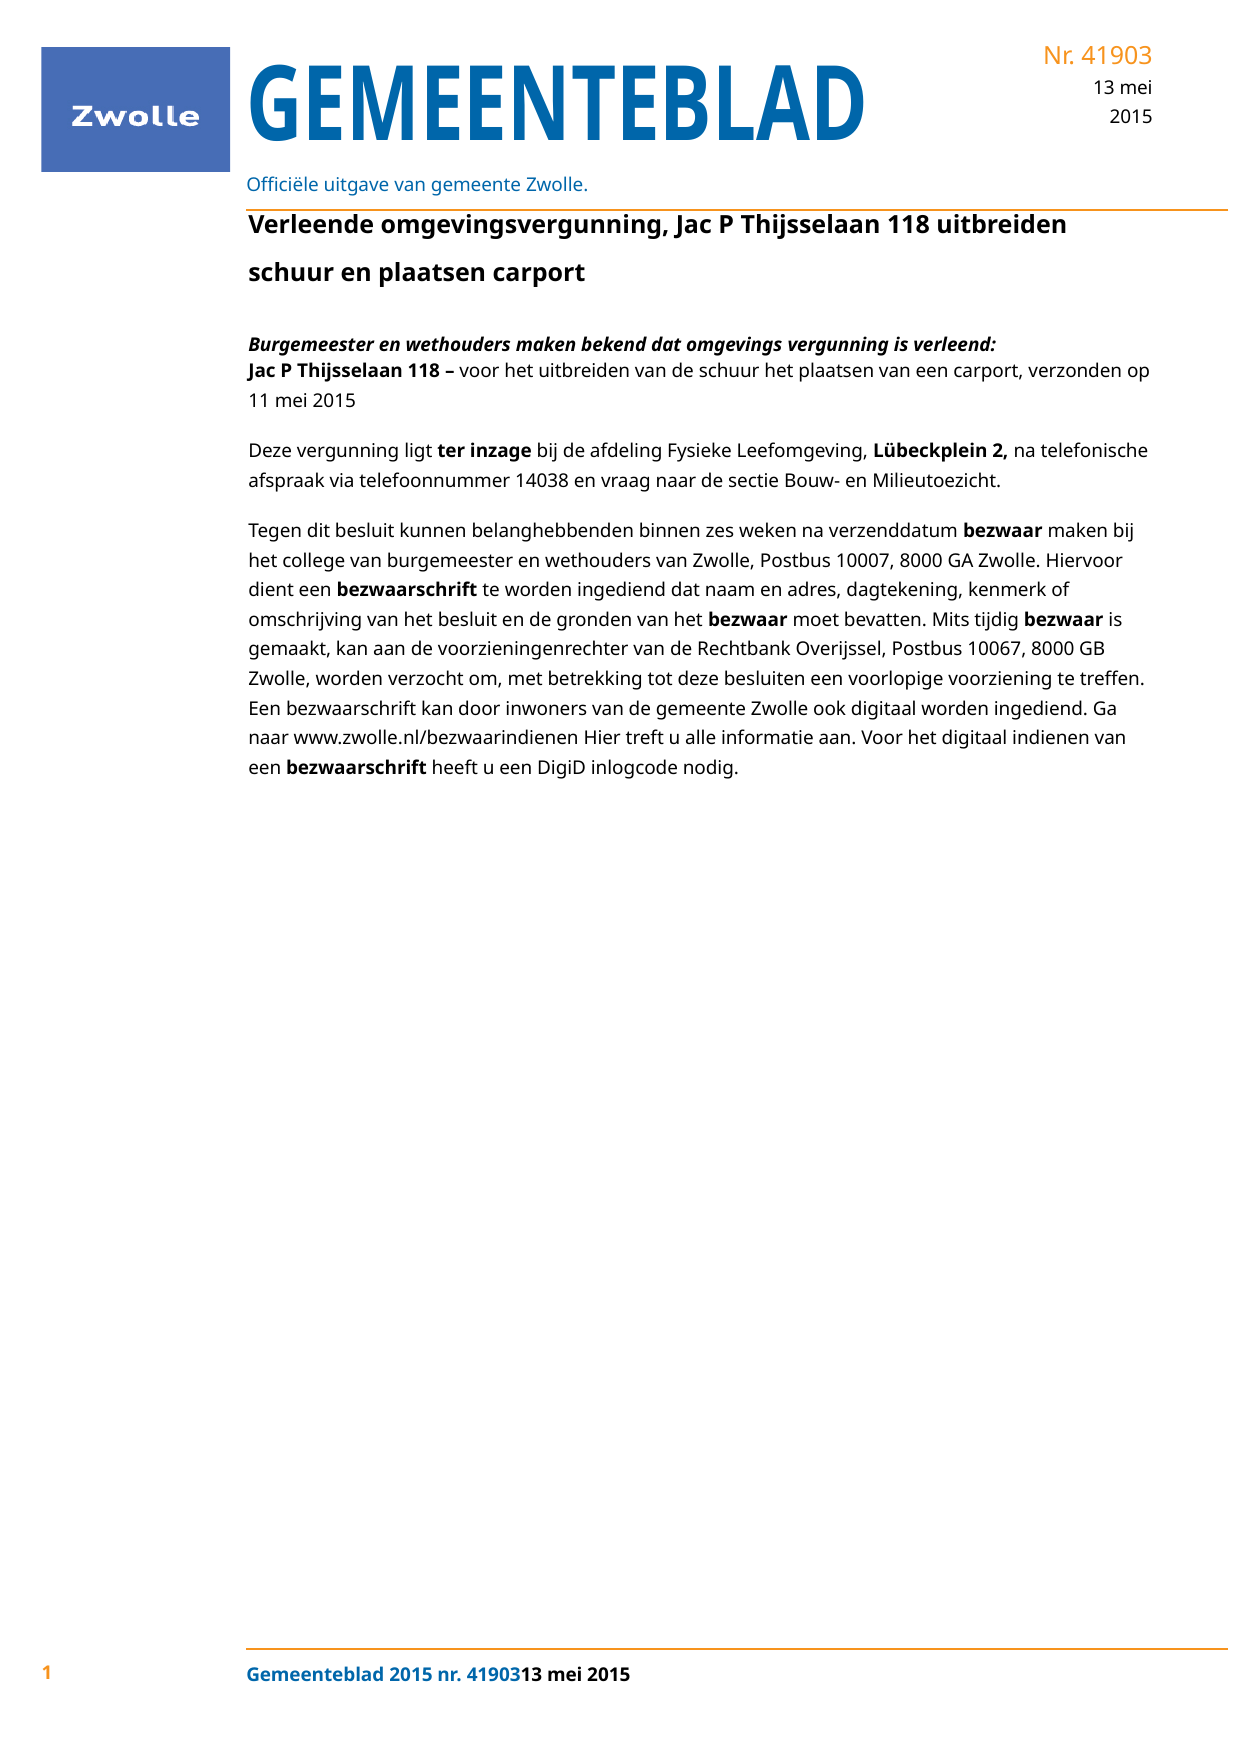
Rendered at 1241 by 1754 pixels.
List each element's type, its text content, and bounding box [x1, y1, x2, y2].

text Deze vergunning ligt ter inzage bij de afdeling Fysieke Leefomgeving, Lübeckplein 2, na telefonische afspraak via telefoonnummer 14038 en vraag naar de sectie Bouw- en Milieutoezicht. [248, 437, 1152, 492]
text Jac P Thijsselaan 118 – voor het uitbreiden van de schuur het plaatsen van een carport, verzonden op 11 mei 2015 [248, 357, 1152, 412]
picture [41, 47, 231, 172]
text Tegen dit besluit kunnen belanghebbenden binnen zes weken na verzenddatum bezwaar maken bij het college van burgemeester en wethouders van Zwolle, Postbus 10007, 8000 GA Zwolle. Hiervoor dient een bezwaarschrift te worden ingediend dat naam en adres, dagtekening, kenmerk of omschrijving van het besluit en de gronden van het bezwaar moet bevatten. Mits tijdig bezwaar is gemaakt, kan aan de voorzieningenrechter van de Rechtbank Overijssel, Postbus 10067, 8000 GB Zwolle, worden verzocht om, met betrekking tot deze besluiten een voorlopige voorziening te treffen. Een bezwaarschrift kan door inwoners van de gemeente Zwolle ook digitaal worden ingediend. Ga naar www.zwolle.nl/bezwaarindienen Hier treft u alle informatie aan. Voor het digitaal indienen van een bezwaarschrift heeft u een DigiD inlogcode nodig. [248, 517, 1152, 779]
text Verleende omgevingsvergunning, Jac P Thijsselaan 118 uitbreiden schuur en plaatsen carport [248, 211, 1152, 288]
text Burgemeester en wethouders maken bekend dat omgevings vergunning is verleend: [248, 331, 1152, 357]
